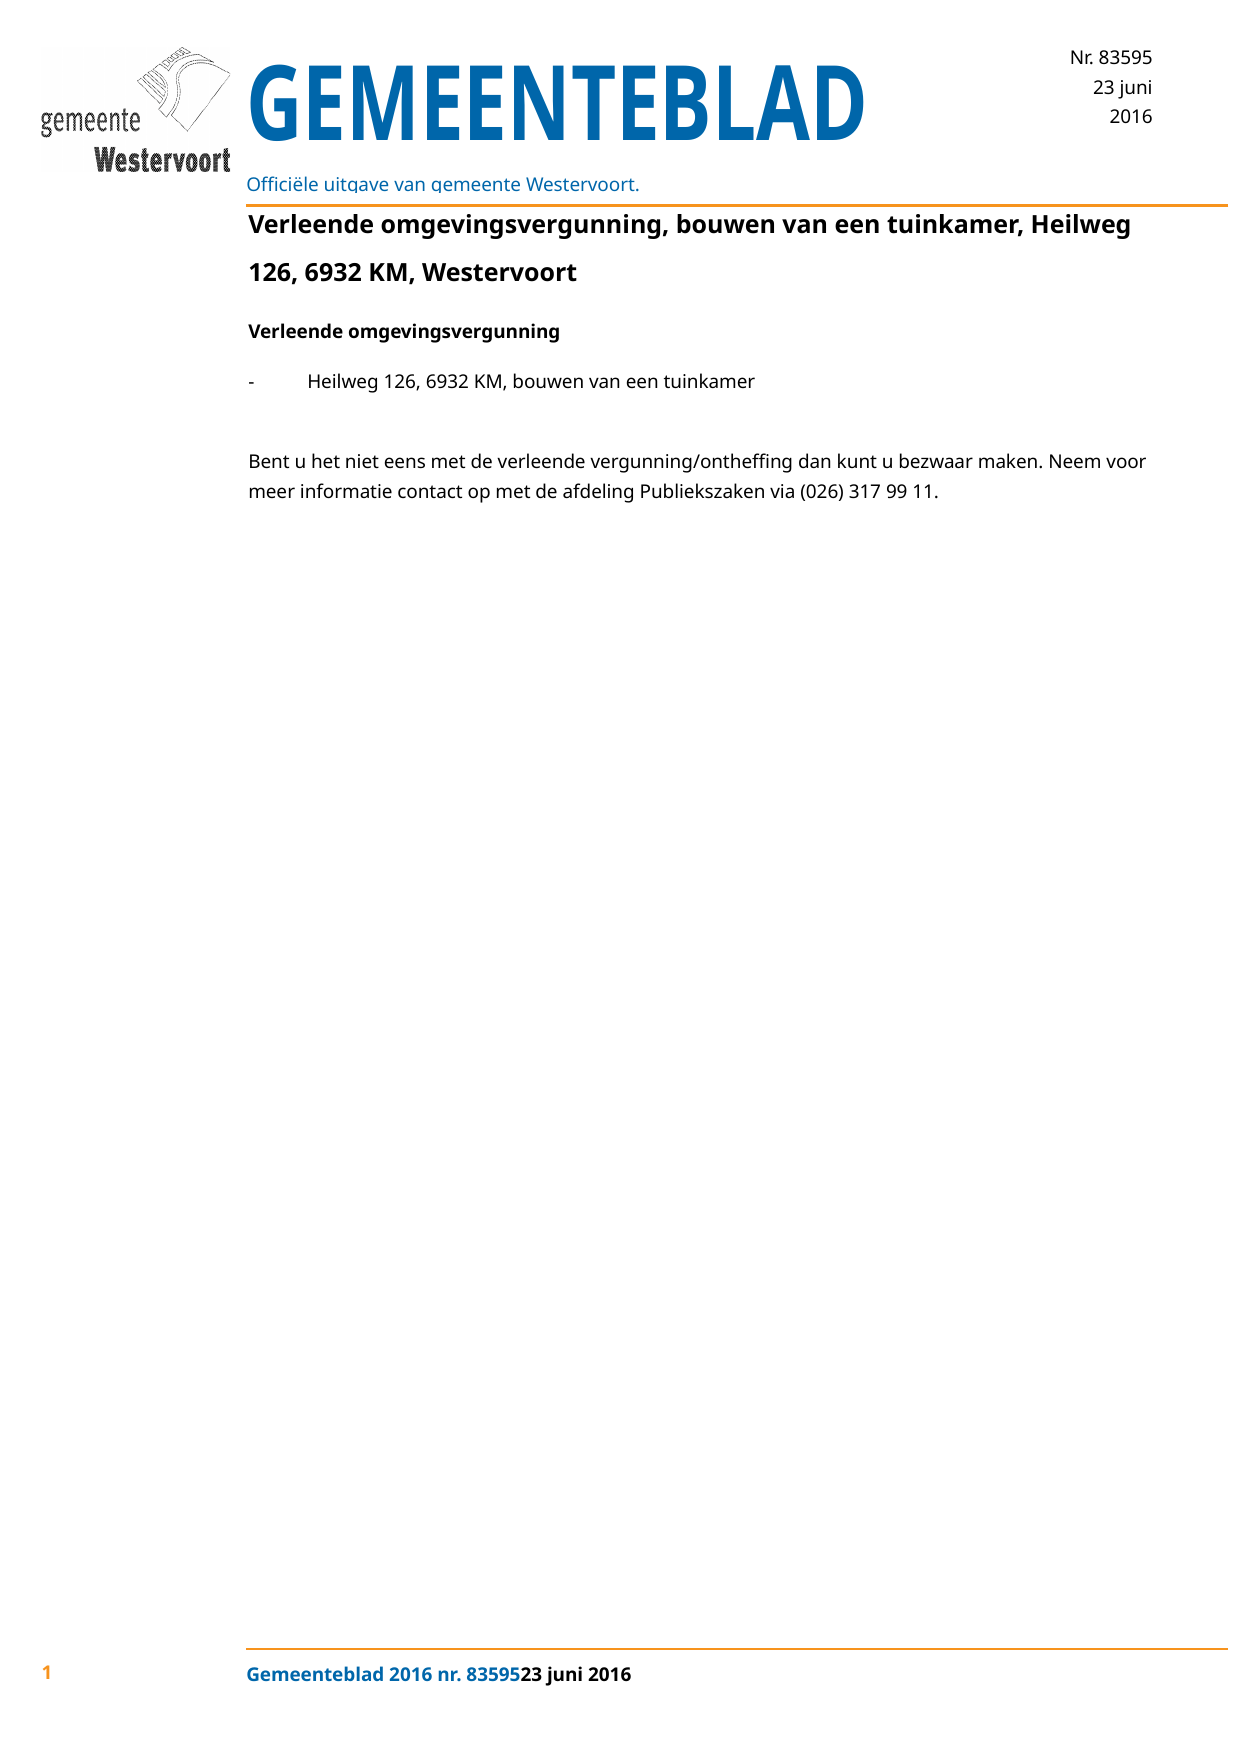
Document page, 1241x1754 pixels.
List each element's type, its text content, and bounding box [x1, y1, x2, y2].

picture [41, 47, 231, 172]
text Verleende omgevingsvergunning, bouwen van een tuinkamer, Heilweg 126, 6932 KM, Westervoort [248, 207, 1152, 288]
text Bent u het niet eens met de verleende vergunning/ontheffing dan kunt u bezwaar maken. Neem voor meer informatie contact op met de afdeling Publiekszaken via (026) 317 99 11. [248, 448, 1152, 504]
list Heilweg 126, 6932 KM, bouwen van een tuinkamer [248, 368, 1152, 394]
text Verleende omgevingsvergunning [248, 318, 1152, 344]
